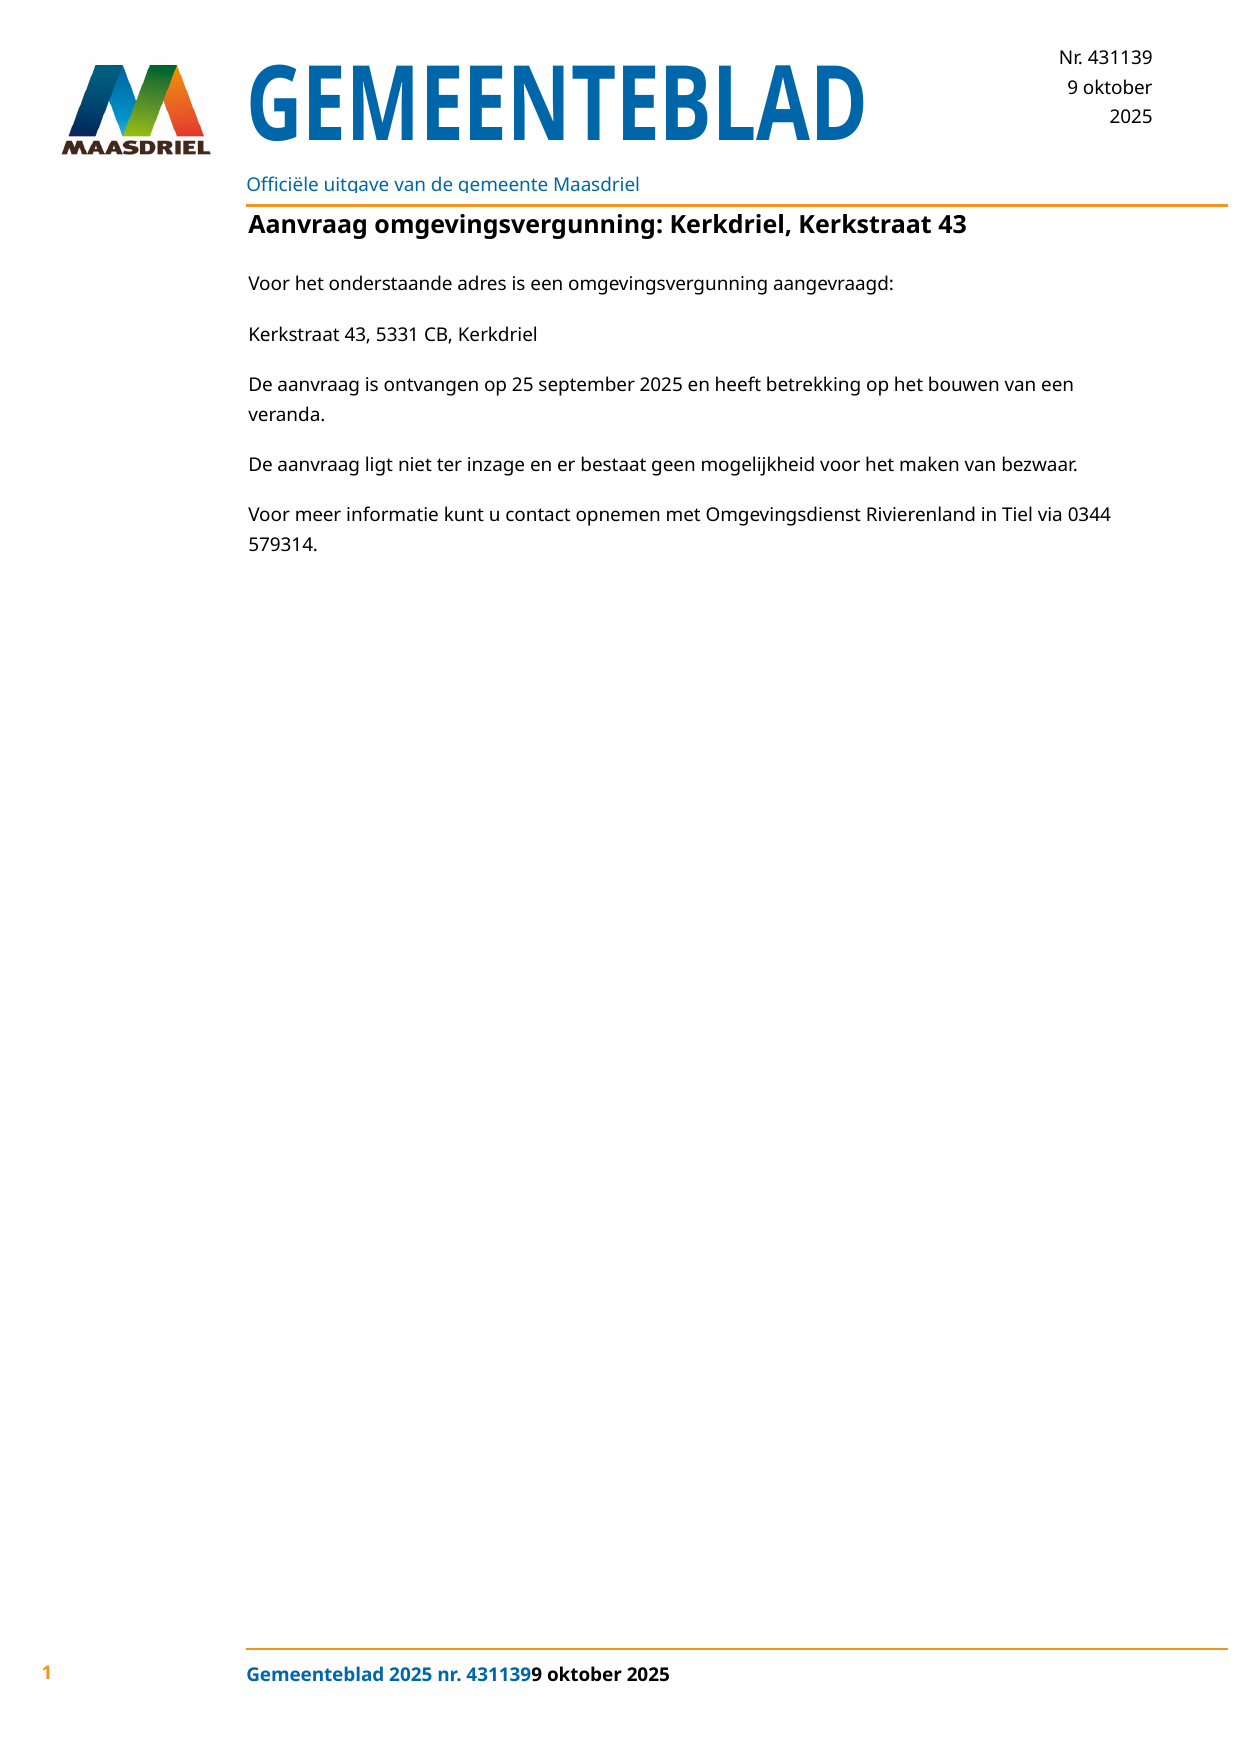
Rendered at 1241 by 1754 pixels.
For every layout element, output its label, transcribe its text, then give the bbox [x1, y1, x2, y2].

text Aanvraag omgevingsvergunning: Kerkdriel, Kerkstraat 43 [248, 207, 1152, 241]
text De aanvraag ligt niet ter inzage en er bestaat geen mogelijkheid voor het maken van bezwaar. [248, 451, 1152, 477]
text Voor het onderstaande adres is een omgevingsvergunning aangevraagd: [248, 270, 1152, 296]
picture [41, 47, 231, 172]
text De aanvraag is ontvangen op 25 september 2025 en heeft betrekking op het bouwen van een veranda. [248, 371, 1152, 426]
text Voor meer informatie kunt u contact opnemen met Omgevingsdienst Rivierenland in Tiel via 0344 579314. [248, 502, 1152, 557]
text Kerkstraat 43, 5331 CB, Kerkdriel [248, 321, 1152, 346]
